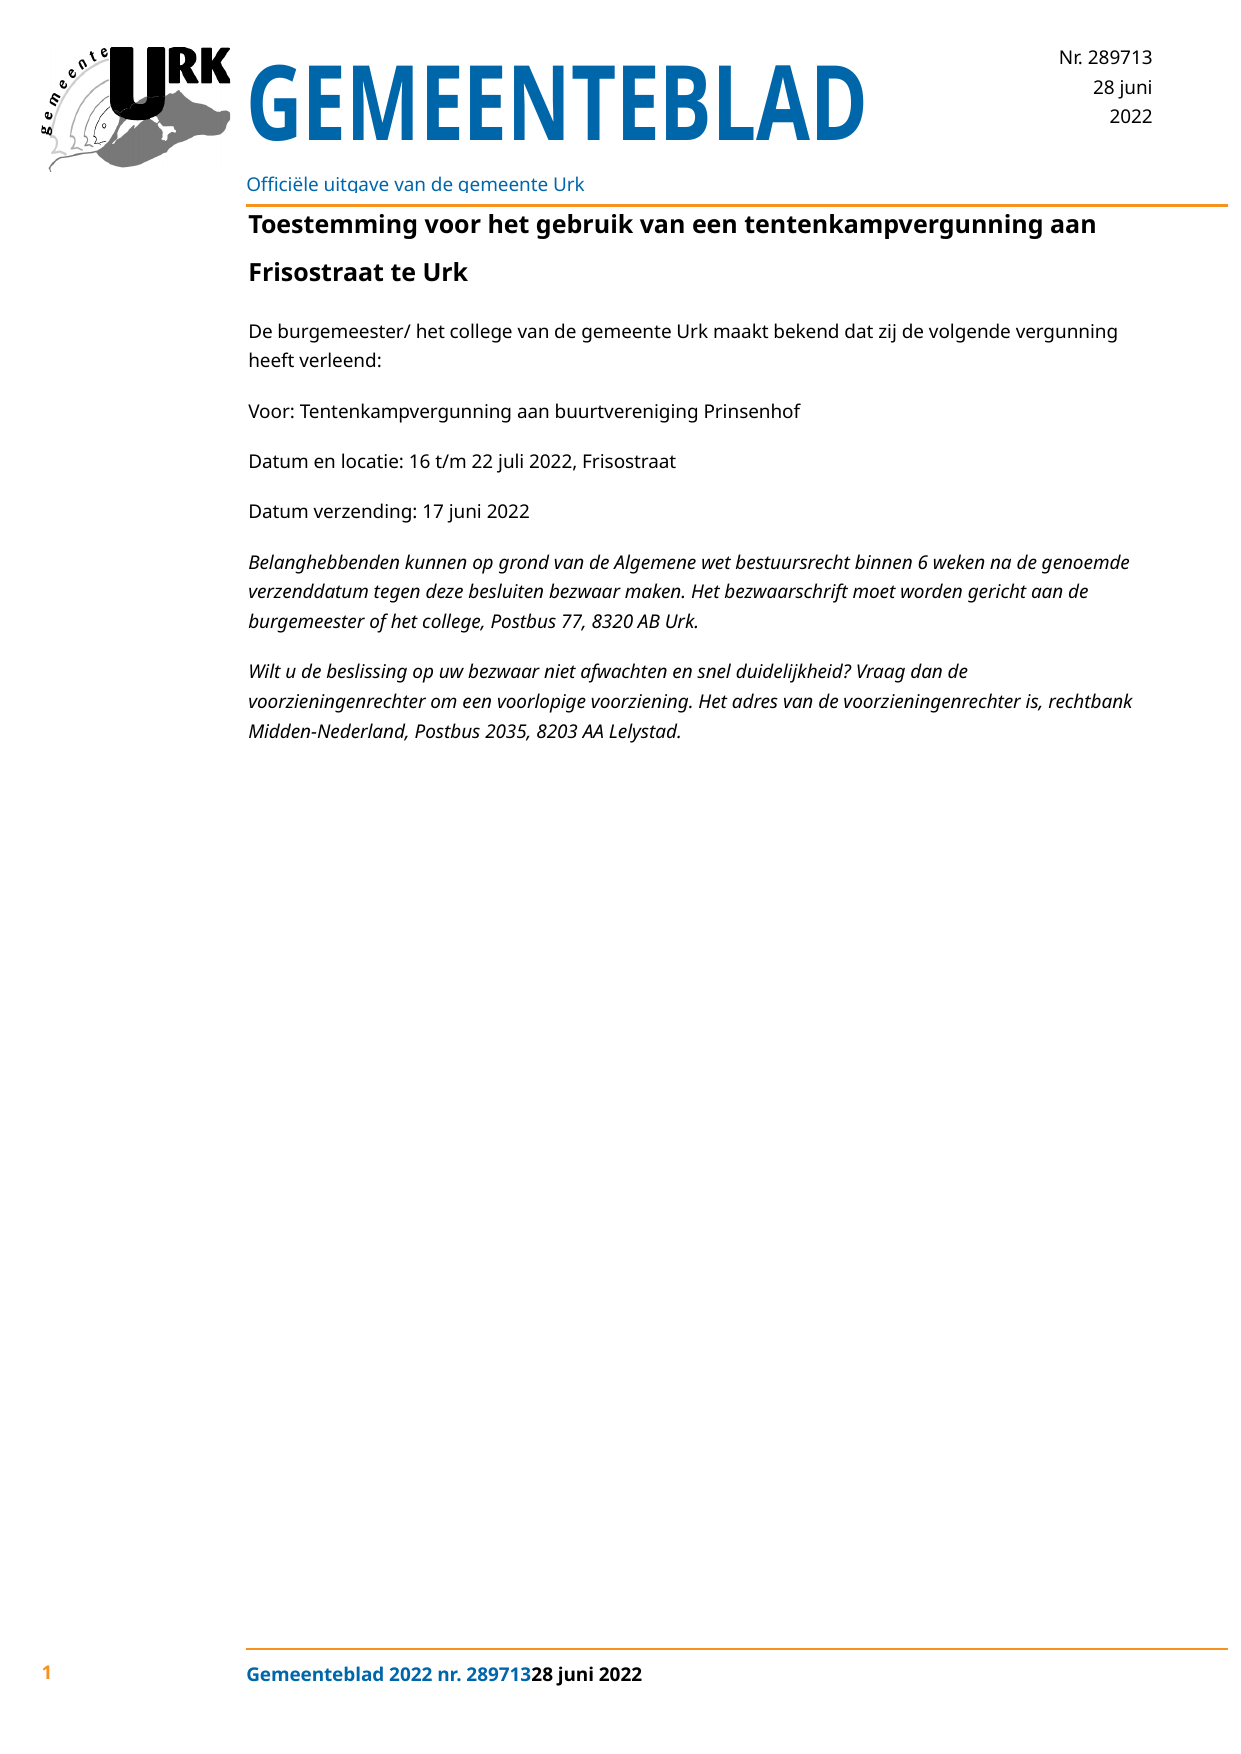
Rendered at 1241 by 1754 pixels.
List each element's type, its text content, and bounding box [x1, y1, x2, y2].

text Wilt u de beslissing op uw bezwaar niet afwachten en snel duidelijkheid? Vraag dan de voorzieningenrechter om een voorlopige voorziening. Het adres van de voorzieningenrechter is, rechtbank Midden-Nederland, Postbus 2035, 8203 AA Lelystad. [248, 659, 1152, 744]
text Toestemming voor het gebruik van een tentenkampvergunning aan Frisostraat te Urk [248, 207, 1152, 288]
text Datum en locatie: 16 t/m 22 juli 2022, Frisostraat [248, 448, 1152, 474]
picture [41, 47, 231, 172]
text Datum verzending: 17 juni 2022 [248, 499, 1152, 524]
text De burgemeester/ het college van de gemeente Urk maakt bekend dat zij de volgende vergunning heeft verleend: [248, 318, 1152, 373]
text Voor: Tentenkampvergunning aan buurtvereniging Prinsenhof [248, 398, 1152, 424]
text Belanghebbenden kunnen op grond van de Algemene wet bestuursrecht binnen 6 weken na de genoemde verzenddatum tegen deze besluiten bezwaar maken. Het bezwaarschrift moet worden gericht aan de burgemeester of het college, Postbus 77, 8320 AB Urk. [248, 549, 1152, 634]
